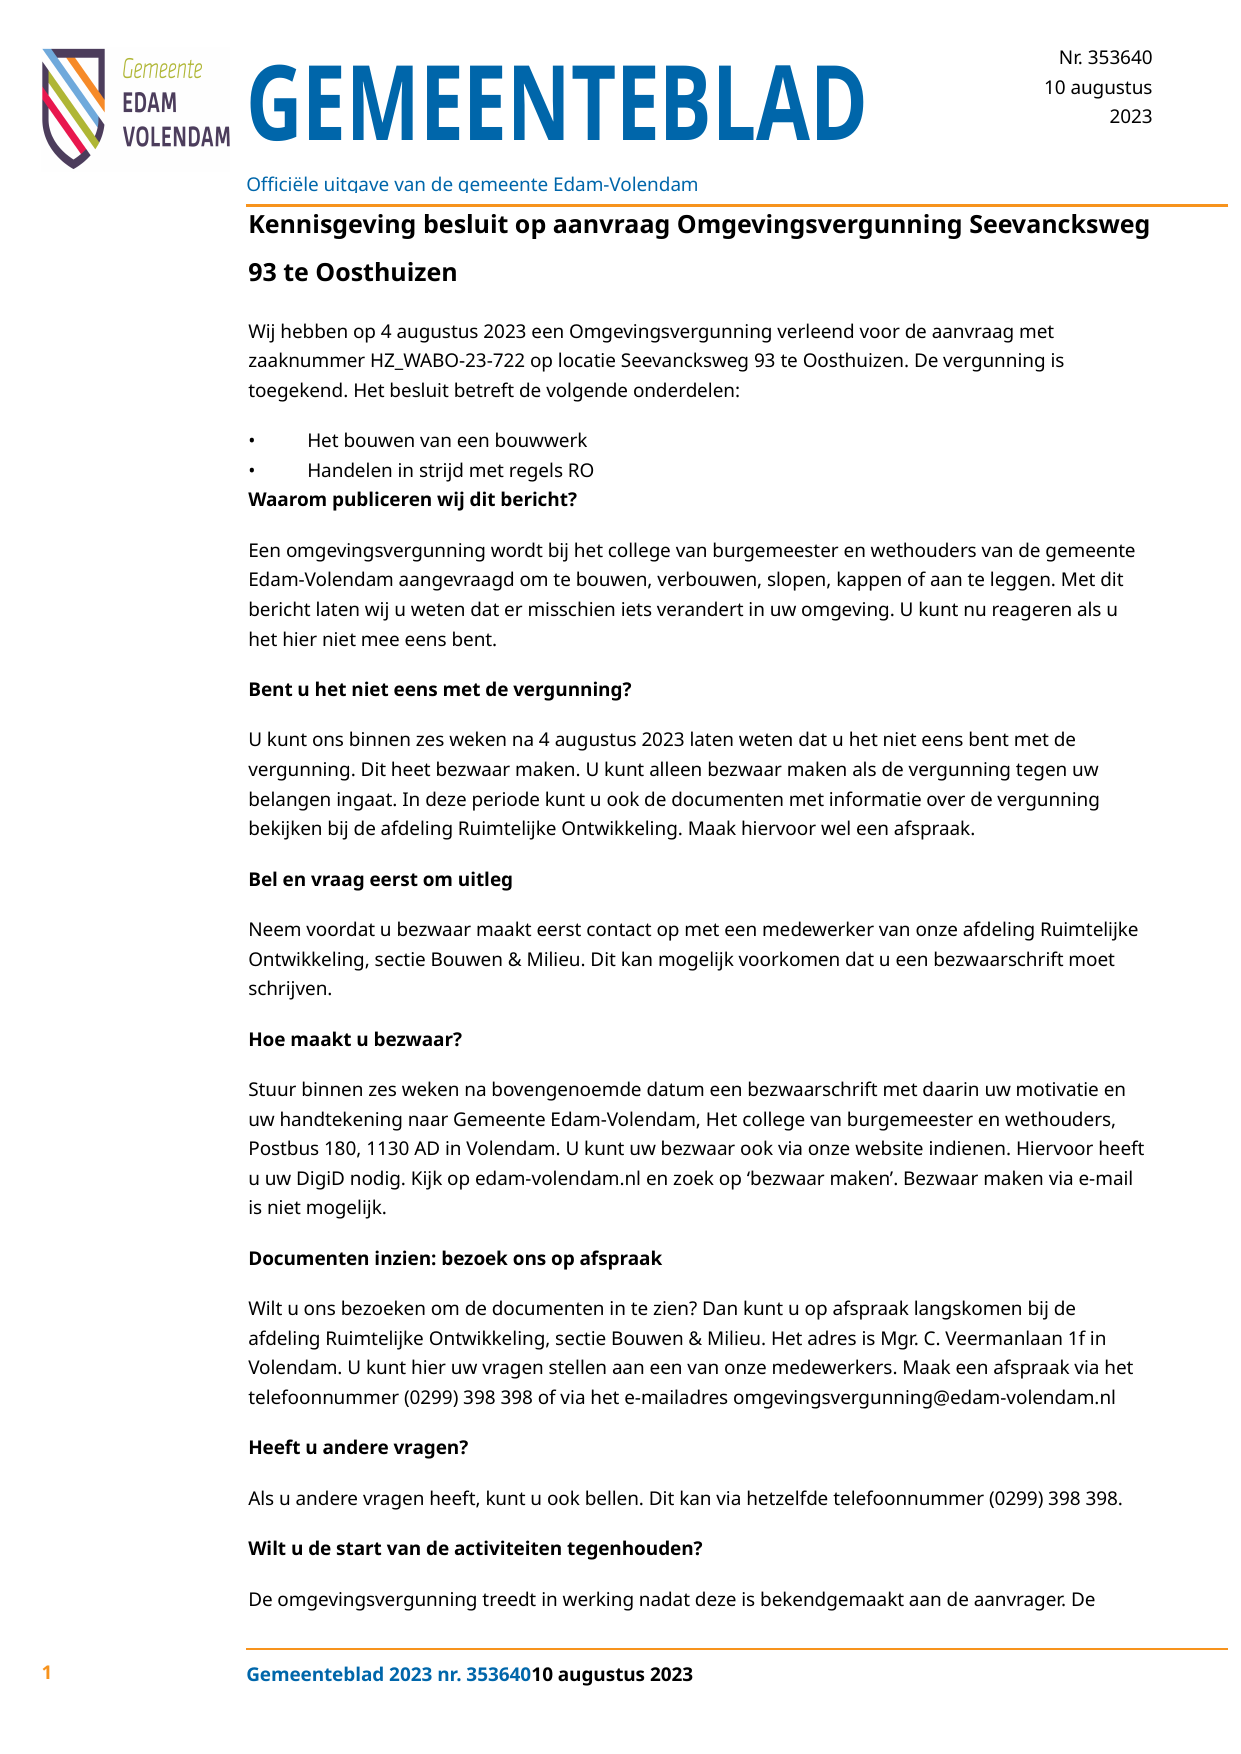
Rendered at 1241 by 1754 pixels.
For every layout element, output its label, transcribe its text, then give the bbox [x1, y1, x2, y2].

text Documenten inzien: bezoek ons op afspraak [248, 1245, 1152, 1271]
text De omgevingsvergunning treedt in werking nadat deze is bekendgemaakt aan de aanvrager. De [248, 1586, 1152, 1612]
text Wij hebben op 4 augustus 2023 een Omgevingsvergunning verleend voor de aanvraag met zaaknummer HZ_WABO-23-722 op locatie Seevancksweg 93 te Oosthuizen. De vergunning is toegekend. Het besluit betreft de volgende onderdelen: [248, 318, 1152, 403]
text Neem voordat u bezwaar maakt eerst contact op met een medewerker van onze afdeling Ruimtelijke Ontwikkeling, sectie Bouwen & Milieu. Dit kan mogelijk voorkomen dat u een bezwaarschrift moet schrijven. [248, 916, 1152, 1001]
list Handelen in strijd met regels RO [248, 457, 1152, 483]
text Stuur binnen zes weken na bovengenoemde datum een bezwaarschrift met daarin uw motivatie en uw handtekening naar Gemeente Edam-Volendam, Het college van burgemeester en wethouders, Postbus 180, 1130 AD in Volendam. U kunt uw bezwaar ook via onze website indienen. Hiervoor heeft u uw DigiD nodig. Kijk op edam-volendam.nl en zoek op ‘bezwaar maken’. Bezwaar maken via e-mail is niet mogelijk. [248, 1076, 1152, 1220]
picture [41, 47, 231, 172]
text Bent u het niet eens met de vergunning? [248, 676, 1152, 702]
text Hoe maakt u bezwaar? [248, 1026, 1152, 1052]
text Wilt u de start van de activiteiten tegenhouden? [248, 1535, 1152, 1561]
text Kennisgeving besluit op aanvraag Omgevingsvergunning Seevancksweg 93 te Oosthuizen [248, 207, 1152, 288]
text Heeft u andere vragen? [248, 1434, 1152, 1460]
list Het bouwen van een bouwwerk [248, 427, 1152, 453]
text Waarom publiceren wij dit bericht? [248, 487, 1152, 512]
text U kunt ons binnen zes weken na 4 augustus 2023 laten weten dat u het niet eens bent met de vergunning. Dit heet bezwaar maken. U kunt alleen bezwaar maken als de vergunning tegen uw belangen ingaat. In deze periode kunt u ook de documenten met informatie over de vergunning bekijken bij de afdeling Ruimtelijke Ontwikkeling. Maak hiervoor wel een afspraak. [248, 727, 1152, 841]
text Bel en vraag eerst om uitleg [248, 866, 1152, 892]
text Een omgevingsvergunning wordt bij het college van burgemeester en wethouders van de gemeente Edam-Volendam aangevraagd om te bouwen, verbouwen, slopen, kappen of aan te leggen. Met dit bericht laten wij u weten dat er misschien iets verandert in uw omgeving. U kunt nu reageren als u het hier niet mee eens bent. [248, 537, 1152, 652]
text Wilt u ons bezoeken om de documenten in te zien? Dan kunt u op afspraak langskomen bij de afdeling Ruimtelijke Ontwikkeling, sectie Bouwen & Milieu. Het adres is Mgr. C. Veermanlaan 1f in Volendam. U kunt hier uw vragen stellen aan een van onze medewerkers. Maak een afspraak via het telefoonnummer (0299) 398 398 of via het e-mailadres omgevingsvergunning@edam-volendam.nl [248, 1295, 1152, 1410]
text Als u andere vragen heeft, kunt u ook bellen. Dit kan via hetzelfde telefoonnummer (0299) 398 398. [248, 1485, 1152, 1511]
